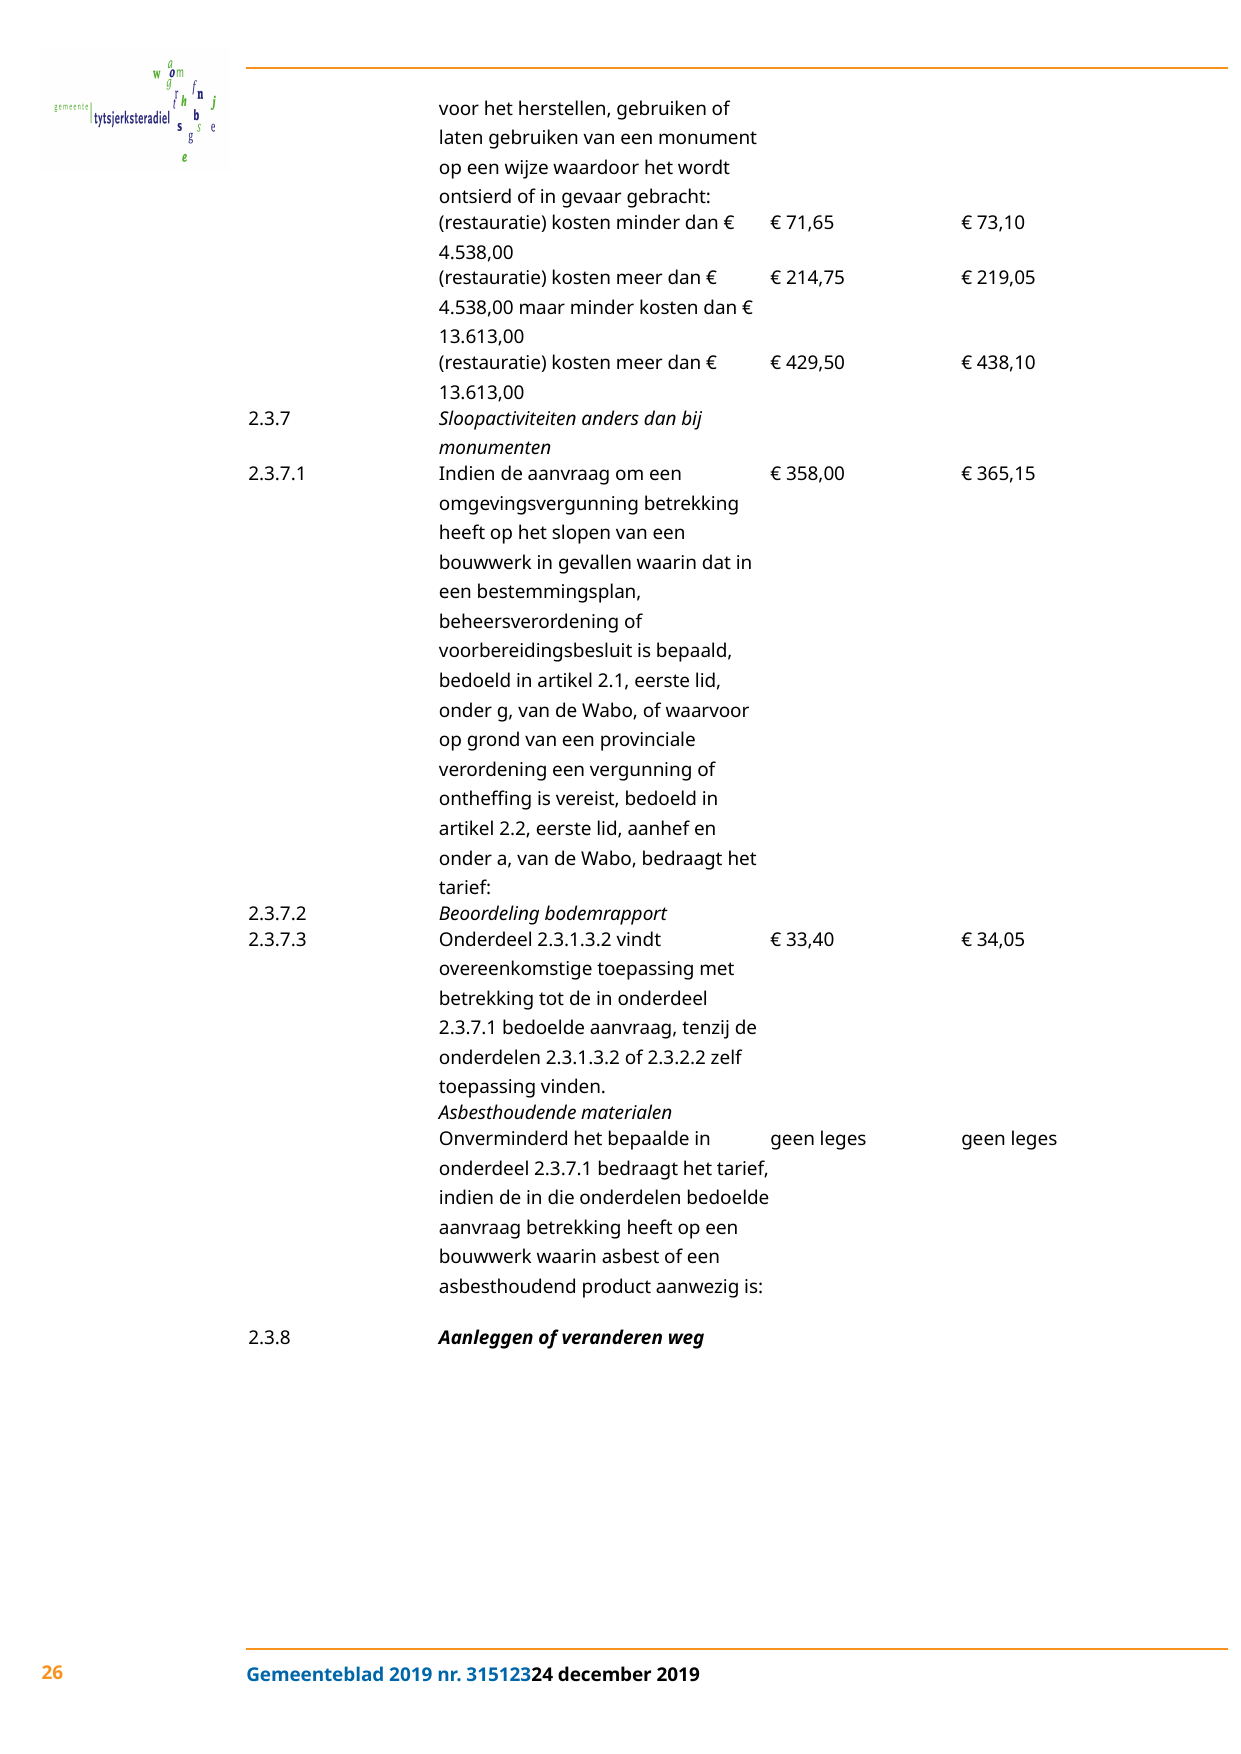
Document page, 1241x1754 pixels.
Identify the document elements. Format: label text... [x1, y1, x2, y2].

table_cell [248, 350, 439, 405]
table_cell € 73,10 [961, 209, 1152, 264]
table_cell Onderdeel 2.3.1.3.2 vindt overeenkomstige toepassing met betrekking tot de in onderdeel 2.3.7.1 bedoelde aanvraag, tenzij de onderdelen 2.3.1.3.2 of 2.3.2.2 zelf toepassing vinden. [439, 926, 770, 1099]
table_cell [439, 1299, 770, 1324]
table_cell [248, 209, 439, 264]
table_cell [961, 900, 1152, 926]
table_cell [961, 1299, 1152, 1324]
table_cell [961, 405, 1152, 460]
table_cell [248, 265, 439, 349]
table_cell [770, 1099, 961, 1125]
table_cell 2.3.7.1 [248, 460, 439, 900]
table_cell [770, 405, 961, 460]
table_cell Onverminderd het bepaalde in onderdeel 2.3.7.1 bedraagt het tarief, indien de in die onderdelen bedoelde aanvraag betrekking heeft op een bouwwerk waarin asbest of een asbesthoudend product aanwezig is: [439, 1125, 770, 1299]
table_cell [961, 1099, 1152, 1125]
table_cell [248, 1299, 439, 1324]
table_cell [248, 1099, 439, 1125]
table_cell [770, 1299, 961, 1324]
table_cell geen leges [770, 1125, 961, 1299]
table_cell € 438,10 [961, 350, 1152, 405]
table_cell € 214,75 [770, 265, 961, 349]
table_cell € 34,05 [961, 926, 1152, 1099]
table_cell 2.3.7.2 [248, 900, 439, 926]
table_cell Indien de aanvraag om een omgevingsvergunning betrekking heeft op het slopen van een bouwwerk in gevallen waarin dat in een bestemmingsplan, beheersverordening of voorbereidingsbesluit is bepaald, bedoeld in artikel 2.1, eerste lid, onder g, van de Wabo, of waarvoor op grond van een provinciale verordening een vergunning of ontheffing is vereist, bedoeld in artikel 2.2, eerste lid, aanhef en onder a, van de Wabo, bedraagt het tarief: [439, 460, 770, 900]
table_cell Aanleggen of veranderen weg [439, 1325, 770, 1350]
table_cell [961, 1325, 1152, 1350]
table_cell € 429,50 [770, 350, 961, 405]
table_cell [770, 1325, 961, 1350]
table_cell [770, 95, 961, 209]
table_cell (restauratie) kosten meer dan € 13.613,00 [439, 350, 770, 405]
table_cell [248, 95, 439, 209]
table_cell geen leges [961, 1125, 1152, 1299]
table_cell 2.3.7.3 [248, 926, 439, 1099]
table_cell € 358,00 [770, 460, 961, 900]
table_cell 2.3.8 [248, 1325, 439, 1350]
table_cell [770, 900, 961, 926]
table_cell € 219,05 [961, 265, 1152, 349]
table_cell (restauratie) kosten meer dan € 4.538,00 maar minder kosten dan € 13.613,00 [439, 265, 770, 349]
table_cell Beoordeling bodemrapport [439, 900, 770, 926]
table_cell € 33,40 [770, 926, 961, 1099]
picture [41, 47, 231, 172]
table_cell [248, 1125, 439, 1299]
table_cell € 365,15 [961, 460, 1152, 900]
table_cell 2.3.7 [248, 405, 439, 460]
table_cell [961, 95, 1152, 209]
table_cell (restauratie) kosten minder dan € 4.538,00 [439, 209, 770, 264]
table_cell voor het herstellen, gebruiken of laten gebruiken van een monument op een wijze waardoor het wordt ontsierd of in gevaar gebracht: [439, 95, 770, 209]
table_cell € 71,65 [770, 209, 961, 264]
table_cell Asbesthoudende materialen [439, 1099, 770, 1125]
table_cell Sloopactiviteiten anders dan bij monumenten [439, 405, 770, 460]
